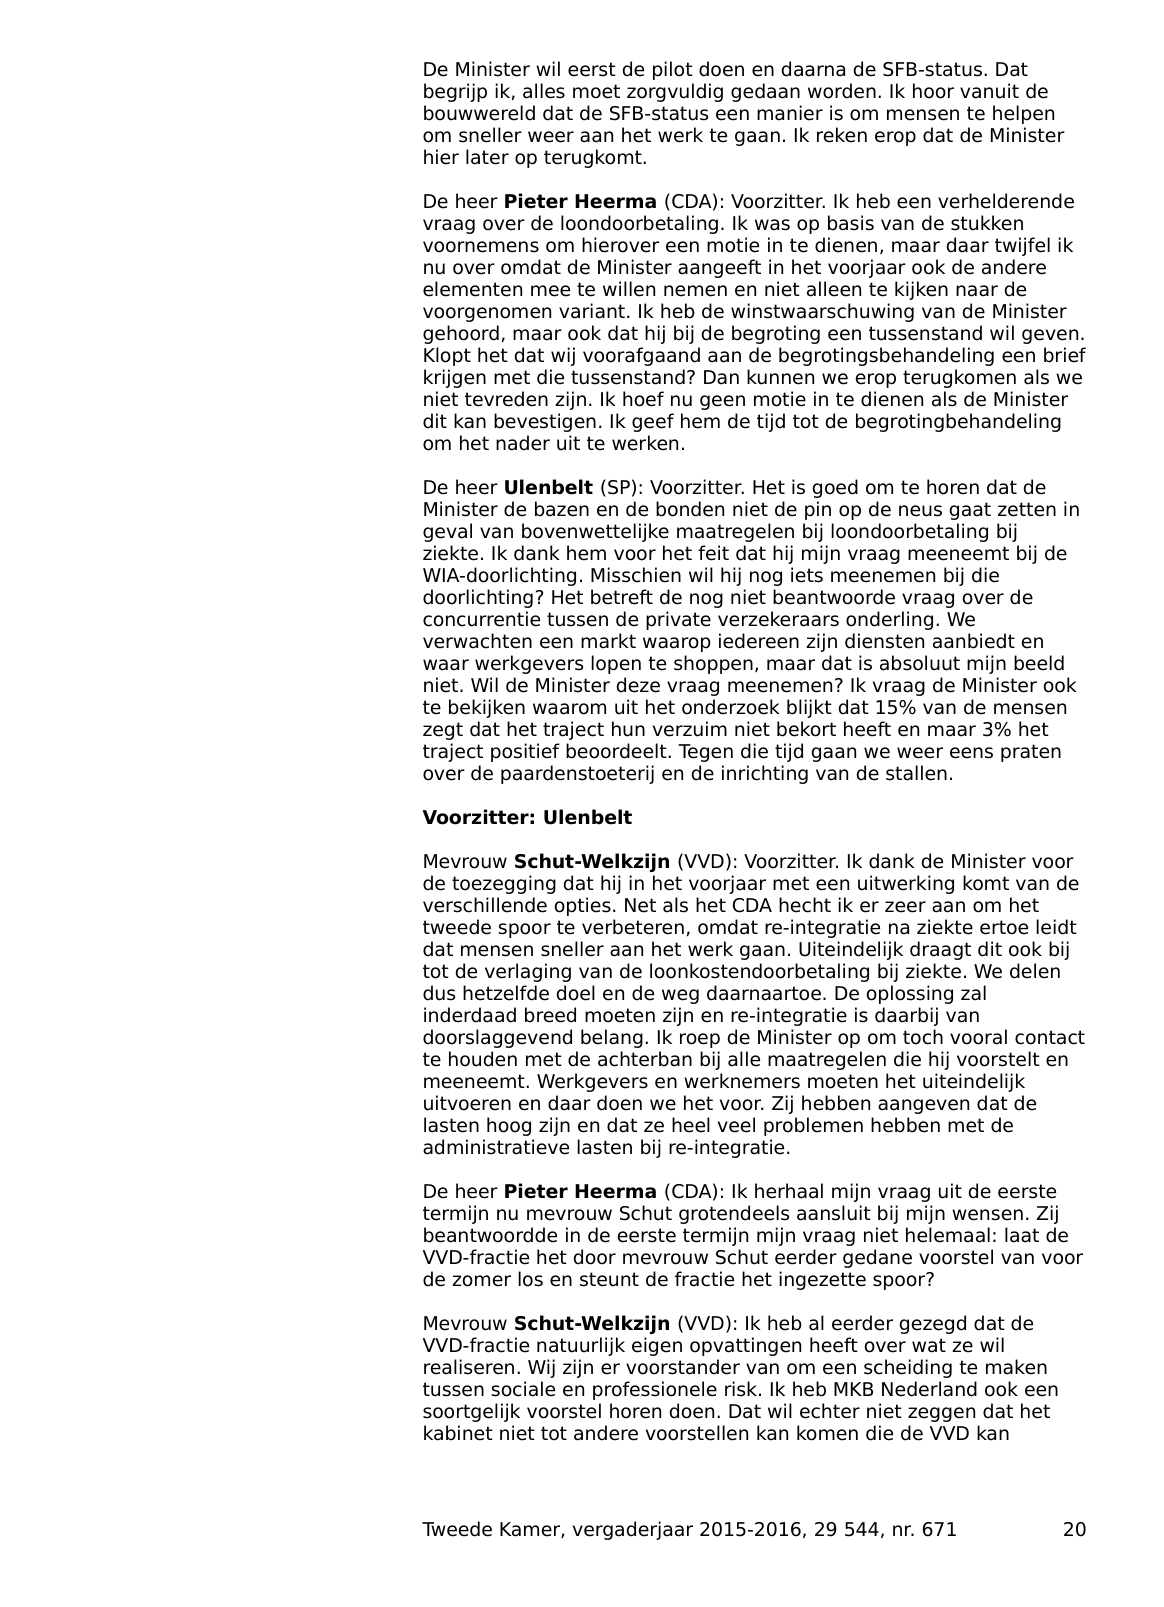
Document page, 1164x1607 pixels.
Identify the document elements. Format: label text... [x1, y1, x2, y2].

text De heer Ulenbelt (SP): Voorzitter. Het is goed om te horen dat de Minister de bazen en de bonden niet de pin op de neus gaat zetten in geval van bovenwettelijke maatregelen bij loondoorbetaling bij ziekte. Ik dank hem voor het feit dat hij mijn vraag meeneemt bij de WIA-doorlichting. Misschien wil hij nog iets meenemen bij die doorlichting? Het betreft de nog niet beantwoorde vraag over de concurrentie tussen de private verzekeraars onderling. We verwachten een markt waarop iedereen zijn diensten aanbiedt en waar werkgevers lopen te shoppen, maar dat is absoluut mijn beeld niet. Wil de Minister deze vraag meenemen? Ik vraag de Minister ook te bekijken waarom uit het onderzoek blijkt dat 15% van de mensen zegt dat het traject hun verzuim niet bekort heeft en maar 3% het traject positief beoordeelt. Tegen die tijd gaan we weer eens praten over de paardenstoeterij en de inrichting van de stallen. [422, 477, 1087, 785]
subtitle Voorzitter: Ulenbelt [422, 807, 1087, 829]
text Mevrouw Schut-Welkzijn (VVD): Voorzitter. Ik dank de Minister voor de toezegging dat hij in het voorjaar met een uitwerking komt van de verschillende opties. Net als het CDA hecht ik er zeer aan om het tweede spoor te verbeteren, omdat re-integratie na ziekte ertoe leidt dat mensen sneller aan het werk gaan. Uiteindelijk draagt dit ook bij tot de verlaging van de loonkostendoorbetaling bij ziekte. We delen dus hetzelfde doel en de weg daarnaartoe. De oplossing zal inderdaad breed moeten zijn en re-integratie is daarbij van doorslaggevend belang. Ik roep de Minister op om toch vooral contact te houden met de achterban bij alle maatregelen die hij voorstelt en meeneemt. Werkgevers en werknemers moeten het uiteindelijk uitvoeren en daar doen we het voor. Zij hebben aangeven dat de lasten hoog zijn en dat ze heel veel problemen hebben met de administratieve lasten bij re-integratie. [422, 851, 1087, 1159]
text De heer Pieter Heerma (CDA): Voorzitter. Ik heb een verhelderende vraag over de loondoorbetaling. Ik was op basis van de stukken voornemens om hierover een motie in te dienen, maar daar twijfel ik nu over omdat de Minister aangeeft in het voorjaar ook de andere elementen mee te willen nemen en niet alleen te kijken naar de voorgenomen variant. Ik heb de winstwaarschuwing van de Minister gehoord, maar ook dat hij bij de begroting een tussenstand wil geven. Klopt het dat wij voorafgaand aan de begrotingsbehandeling een brief krijgen met die tussenstand? Dan kunnen we erop terugkomen als we niet tevreden zijn. Ik hoef nu geen motie in te dienen als de Minister dit kan bevestigen. Ik geef hem de tijd tot de begrotingbehandeling om het nader uit te werken. [422, 191, 1087, 455]
text De Minister wil eerst de pilot doen en daarna de SFB-status. Dat begrijp ik, alles moet zorgvuldig gedaan worden. Ik hoor vanuit de bouwwereld dat de SFB-status een manier is om mensen te helpen om sneller weer aan het werk te gaan. Ik reken erop dat de Minister hier later op terugkomt. [422, 59, 1087, 169]
text De heer Pieter Heerma (CDA): Ik herhaal mijn vraag uit de eerste termijn nu mevrouw Schut grotendeels aansluit bij mijn wensen. Zij beantwoordde in de eerste termijn mijn vraag niet helemaal: laat de VVD-fractie het door mevrouw Schut eerder gedane voorstel van voor de zomer los en steunt de fractie het ingezette spoor? [422, 1181, 1087, 1291]
text Mevrouw Schut-Welkzijn (VVD): Ik heb al eerder gezegd dat de VVD-fractie natuurlijk eigen opvattingen heeft over wat ze wil realiseren. Wij zijn er voorstander van om een scheiding te maken tussen sociale en professionele risk. Ik heb MKB Nederland ook een soortgelijk voorstel horen doen. Dat wil echter niet zeggen dat het kabinet niet tot andere voorstellen kan komen die de VVD kan [422, 1313, 1087, 1445]
